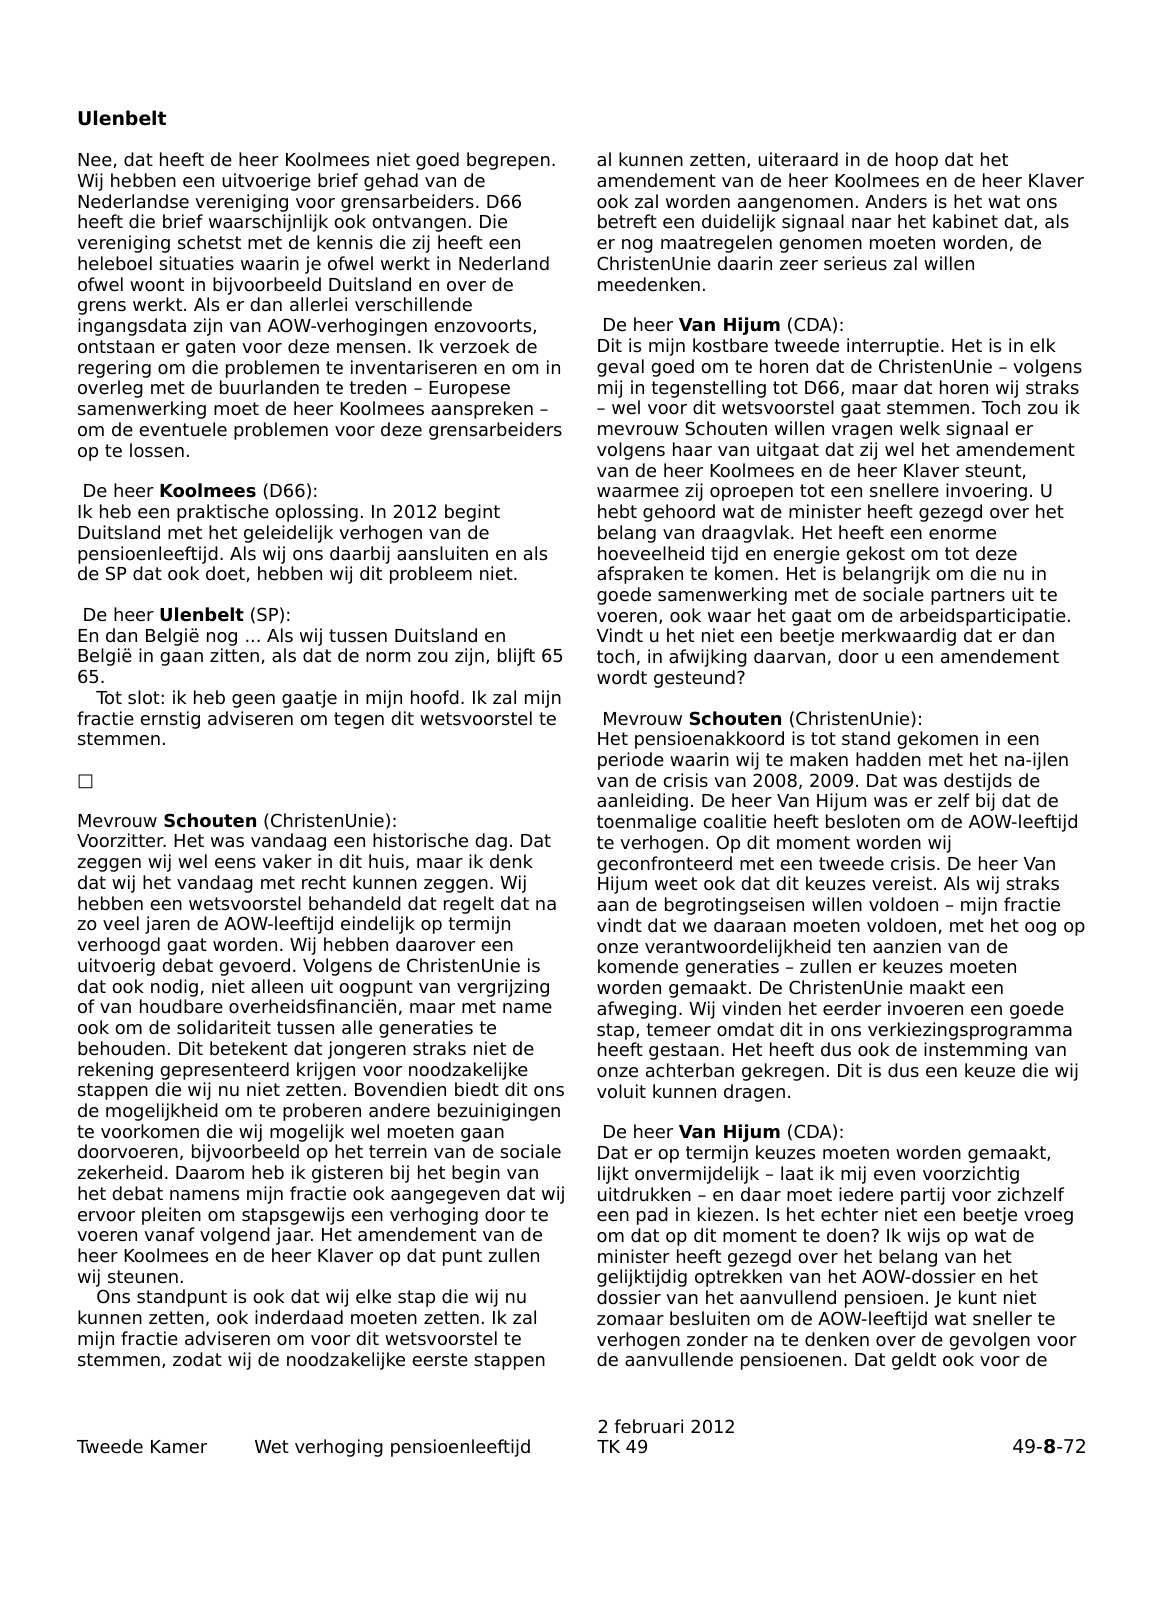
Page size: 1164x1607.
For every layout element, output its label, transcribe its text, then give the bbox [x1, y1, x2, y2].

text Mevrouw Schouten (ChristenUnie): [596, 708, 1087, 729]
text De heer Van Hijum (CDA): [596, 1122, 1087, 1143]
text □ [77, 770, 567, 791]
text Dit is mijn kostbare tweede interruptie. Het is in elk geval goed om te horen dat de ChristenUnie – volgens mij in tegenstelling tot D66, maar dat horen wij straks – wel voor dit wetsvoorstel gaat stemmen. Toch zou ik mevrouw Schouten willen vragen welk signaal er volgens haar van uitgaat dat zij wel het amendement van de heer Koolmees en de heer Klaver steunt, waarmee zij oproepen tot een snellere invoering. U hebt gehoord wat de minister heeft gezegd over het belang van draagvlak. Het heeft een enorme hoeveelheid tijd en energie gekost om tot deze afspraken te komen. Het is belangrijk om die nu in goede samenwerking met de sociale partners uit te voeren, ook waar het gaat om de arbeidsparticipatie. Vindt u het niet een beetje merkwaardig dat er dan toch, in afwijking daarvan, door u een amendement wordt gesteund? [596, 336, 1087, 688]
text al kunnen zetten, uiteraard in de hoop dat het amendement van de heer Koolmees en de heer Klaver ook zal worden aangenomen. Anders is het wat ons betreft een duidelijk signaal naar het kabinet dat, als er nog maatregelen genomen moeten worden, de ChristenUnie daarin zeer serieus zal willen meedenken. [596, 150, 1087, 295]
text De heer Van Hijum (CDA): [596, 315, 1087, 336]
text Tot slot: ik heb geen gaatje in mijn hoofd. Ik zal mijn fractie ernstig adviseren om tegen dit wetsvoorstel te stemmen. [77, 688, 567, 750]
text Het pensioenakkoord is tot stand gekomen in een periode waarin wij te maken hadden met het na-ijlen van de crisis van 2008, 2009. Dat was destijds de aanleiding. De heer Van Hijum was er zelf bij dat de toenmalige coalitie heeft besloten om de AOW-leeftijd te verhogen. Op dit moment worden wij geconfronteerd met een tweede crisis. De heer Van Hijum weet ook dat dit keuzes vereist. Als wij straks aan de begrotingseisen willen voldoen – mijn fractie vindt dat we daaraan moeten voldoen, met het oog op onze verantwoordelijkheid ten aanzien van de komende generaties – zullen er keuzes moeten worden gemaakt. De ChristenUnie maakt een afweging. Wij vinden het eerder invoeren een goede stap, temeer omdat dit in ons verkiezingsprogramma heeft gestaan. Het heeft dus ook de instemming van onze achterban gekregen. Dit is dus een keuze die wij voluit kunnen dragen. [596, 729, 1087, 1102]
text Dat er op termijn keuzes moeten worden gemaakt, lijkt onvermijdelijk – laat ik mij even voorzichtig uitdrukken – en daar moet iedere partij voor zichzelf een pad in kiezen. Is het echter niet een beetje vroeg om dat op dit moment te doen? Ik wijs op wat de minister heeft gezegd over het belang van het gelijktijdig optrekken van het AOW-dossier en het dossier van het aanvullend pensioen. Je kunt niet zomaar besluiten om de AOW-leeftijd wat sneller te verhogen zonder na te denken over de gevolgen voor de aanvullende pensioenen. Dat geldt ook voor de [596, 1143, 1087, 1371]
text De heer Ulenbelt (SP): [77, 605, 567, 626]
text Voorzitter. Het was vandaag een historische dag. Dat zeggen wij wel eens vaker in dit huis, maar ik denk dat wij het vandaag met recht kunnen zeggen. Wij hebben een wetsvoorstel behandeld dat regelt dat na zo veel jaren de AOW-leeftijd eindelijk op termijn verhoogd gaat worden. Wij hebben daarover een uitvoerig debat gevoerd. Volgens de ChristenUnie is dat ook nodig, niet alleen uit oogpunt van vergrijzing of van houdbare overheidsfinanciën, maar met name ook om de solidariteit tussen alle generaties te behouden. Dit betekent dat jongeren straks niet de rekening gepresenteerd krijgen voor noodzakelijke stappen die wij nu niet zetten. Bovendien biedt dit ons de mogelijkheid om te proberen andere bezuinigingen te voorkomen die wij mogelijk wel moeten gaan doorvoeren, bijvoorbeeld op het terrein van de sociale zekerheid. Daarom heb ik gisteren bij het begin van het debat namens mijn fractie ook aangegeven dat wij ervoor pleiten om stapsgewijs een verhoging door te voeren vanaf volgend jaar. Het amendement van de heer Koolmees en de heer Klaver op dat punt zullen wij steunen. [77, 831, 567, 1287]
text En dan België nog ... Als wij tussen Duitsland en België in gaan zitten, als dat de norm zou zijn, blijft 65 65. [77, 626, 567, 688]
text Ons standpunt is ook dat wij elke stap die wij nu kunnen zetten, ook inderdaad moeten zetten. Ik zal mijn fractie adviseren om voor dit wetsvoorstel te stemmen, zodat wij de noodzakelijke eerste stappen [77, 1287, 567, 1370]
text Nee, dat heeft de heer Koolmees niet goed begrepen. Wij hebben een uitvoerige brief gehad van de Nederlandse vereniging voor grensarbeiders. D66 heeft die brief waarschijnlijk ook ontvangen. Die vereniging schetst met de kennis die zij heeft een heleboel situaties waarin je ofwel werkt in Nederland ofwel woont in bijvoorbeeld Duitsland en over de grens werkt. Als er dan allerlei verschillende ingangsdata zijn van AOW-verhogingen enzovoorts, ontstaan er gaten voor deze mensen. Ik verzoek de regering om die problemen te inventariseren en om in overleg met de buurlanden te treden – Europese samenwerking moet de heer Koolmees aanspreken – om de eventuele problemen voor deze grensarbeiders op te lossen. [77, 150, 567, 461]
text De heer Koolmees (D66): [77, 481, 567, 502]
text Mevrouw Schouten (ChristenUnie): [77, 811, 567, 831]
text Ik heb een praktische oplossing. In 2012 begint Duitsland met het geleidelijk verhogen van de pensioenleeftijd. Als wij ons daarbij aansluiten en als de SP dat ook doet, hebben wij dit probleem niet. [77, 502, 567, 585]
